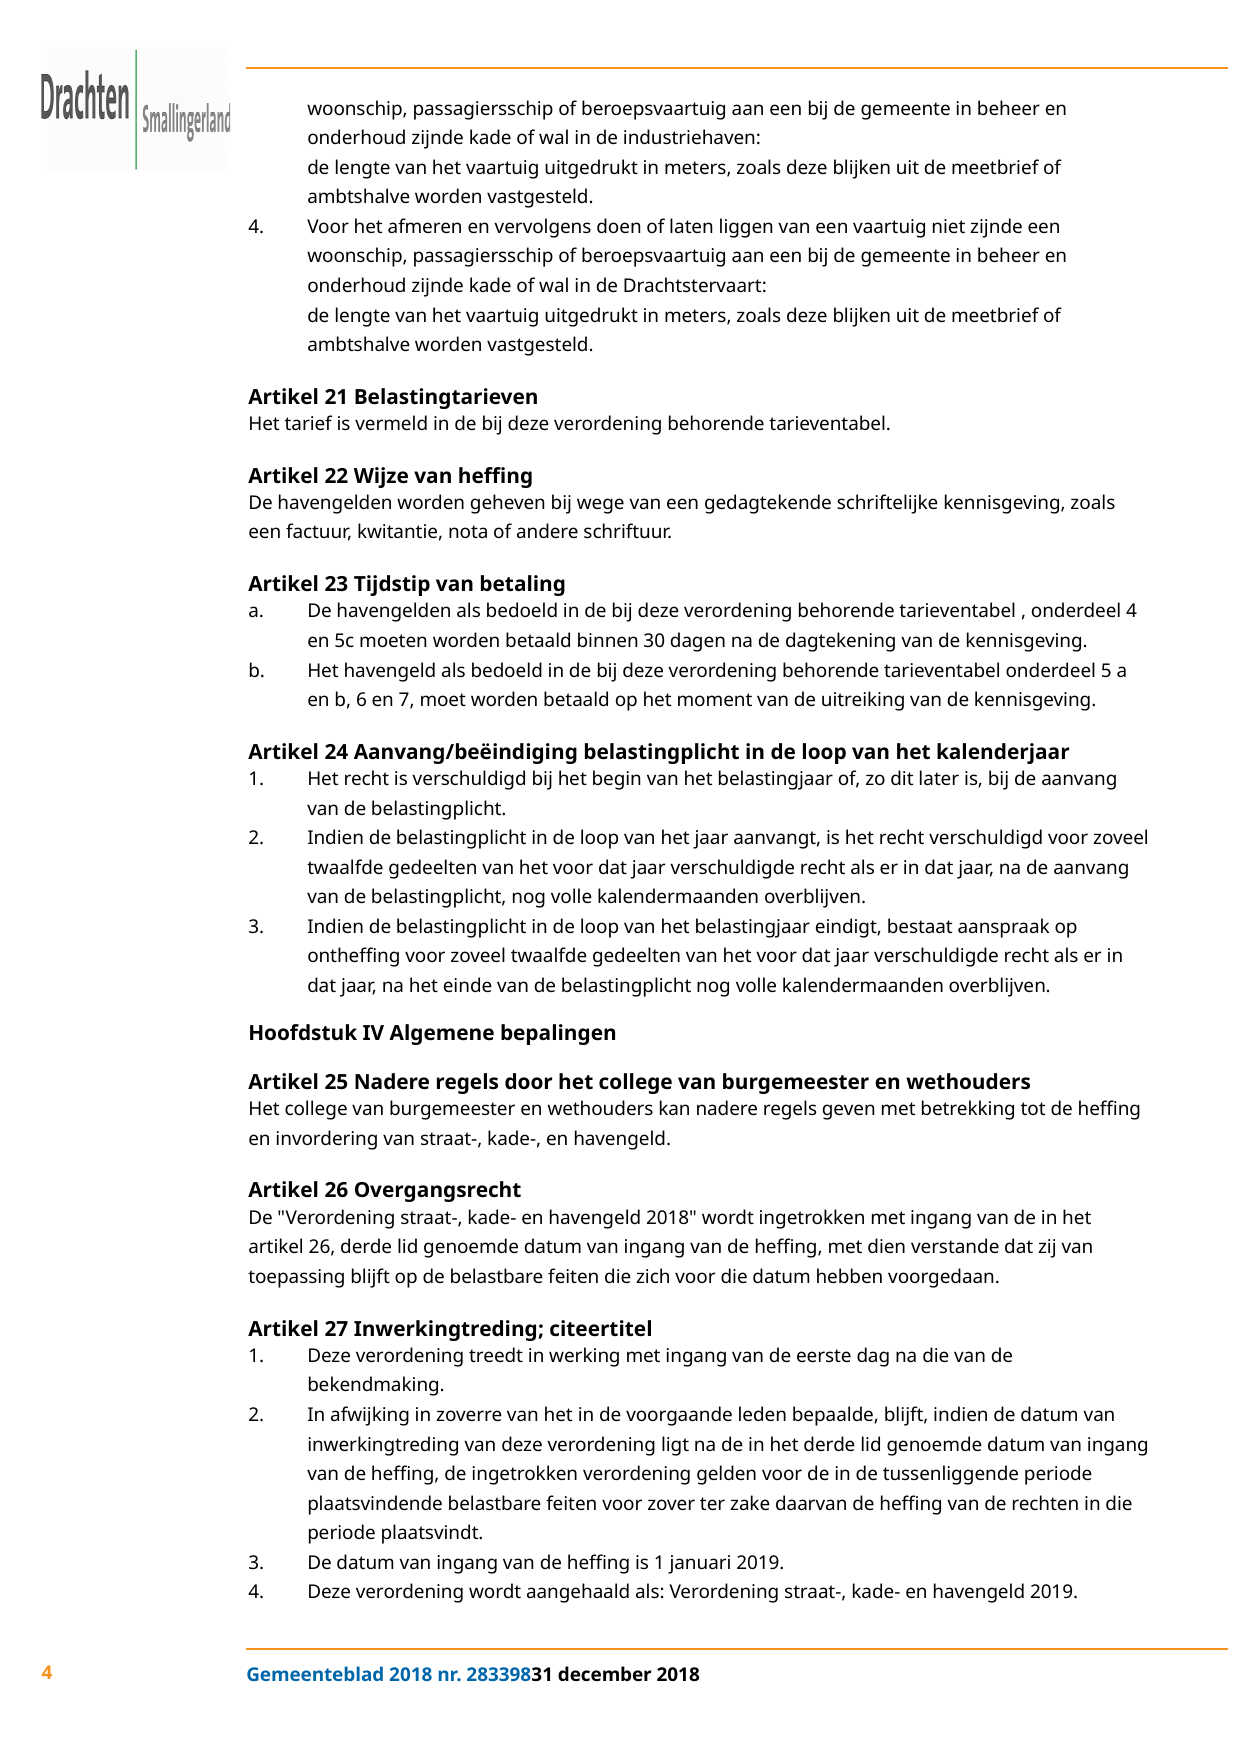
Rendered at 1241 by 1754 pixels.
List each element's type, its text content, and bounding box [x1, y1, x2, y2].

text De havengelden worden geheven bij wege van een gedagtekende schriftelijke kennisgeving, zoals een factuur, kwitantie, nota of andere schriftuur. [248, 489, 1152, 544]
text Artikel 22 Wijze van heffing [248, 461, 1152, 489]
list Het recht is verschuldigd bij het begin van het belastingjaar of, zo dit later is, bij de aanvang van de belastingplicht. [248, 765, 1152, 821]
text Artikel 24 Aanvang/beëindiging belastingplicht in de loop van het kalenderjaar [248, 737, 1152, 765]
list woonschip, passagiersschip of beroepsvaartuig aan een bij de gemeente in beheer en onderhoud zijnde kade of wal in de industriehaven: [248, 95, 1152, 150]
text Hoofdstuk IV Algemene bepalingen [248, 1018, 1152, 1046]
list Deze verordening treedt in werking met ingang van de eerste dag na die van de bekendmaking. [248, 1342, 1152, 1397]
picture [41, 47, 231, 172]
text Artikel 21 Belastingtarieven [248, 382, 1152, 410]
list Deze verordening wordt aangehaald als: Verordening straat-, kade- en havengeld 2019. [248, 1579, 1152, 1604]
text Artikel 26 Overgangsrecht [248, 1176, 1152, 1204]
text Het college van burgemeester en wethouders kan nadere regels geven met betrekking tot de heffing en invordering van straat-, kade-, en havengeld. [248, 1096, 1152, 1151]
text Artikel 23 Tijdstip van betaling [248, 569, 1152, 598]
list In afwijking in zoverre van het in de voorgaande leden bepaalde, blijft, indien de datum van inwerkingtreding van deze verordening ligt na de in het derde lid genoemde datum van ingang van de heffing, de ingetrokken verordening gelden voor de in de tussenliggende periode plaatsvindende belastbare feiten voor zover ter zake daarvan de heffing van de rechten in die periode plaatsvindt. [248, 1401, 1152, 1545]
list de lengte van het vaartuig uitgedrukt in meters, zoals deze blijken uit de meetbrief of ambtshalve worden vastgesteld. [248, 302, 1152, 357]
text Het tarief is vermeld in de bij deze verordening behorende tarieventabel. [248, 410, 1152, 436]
list de lengte van het vaartuig uitgedrukt in meters, zoals deze blijken uit de meetbrief of ambtshalve worden vastgesteld. [248, 154, 1152, 209]
text Artikel 27 Inwerkingtreding; citeertitel [248, 1314, 1152, 1342]
text Artikel 25 Nadere regels door het college van burgemeester en wethouders [248, 1067, 1152, 1096]
text De "Verordening straat-, kade- en havengeld 2018" wordt ingetrokken met ingang van de in het artikel 26, derde lid genoemde datum van ingang van de heffing, met dien verstande dat zij van toepassing blijft op de belastbare feiten die zich voor die datum hebben voorgedaan. [248, 1204, 1152, 1289]
list De havengelden als bedoeld in de bij deze verordening behorende tarieventabel , onderdeel 4 en 5c moeten worden betaald binnen 30 dagen na de dagtekening van de kennisgeving. [248, 598, 1152, 653]
list Indien de belastingplicht in de loop van het jaar aanvangt, is het recht verschuldigd voor zoveel twaalfde gedeelten van het voor dat jaar verschuldigde recht als er in dat jaar, na de aanvang van de belastingplicht, nog volle kalendermaanden overblijven. [248, 824, 1152, 909]
list Voor het afmeren en vervolgens doen of laten liggen van een vaartuig niet zijnde een woonschip, passagiersschip of beroepsvaartuig aan een bij de gemeente in beheer en onderhoud zijnde kade of wal in de Drachtstervaart: [248, 213, 1152, 298]
list Indien de belastingplicht in de loop van het belastingjaar eindigt, bestaat aanspraak op ontheffing voor zoveel twaalfde gedeelten van het voor dat jaar verschuldigde recht als er in dat jaar, na het einde van de belastingplicht nog volle kalendermaanden overblijven. [248, 913, 1152, 998]
list De datum van ingang van de heffing is 1 januari 2019. [248, 1549, 1152, 1575]
list Het havengeld als bedoeld in de bij deze verordening behorende tarieventabel onderdeel 5 a en b, 6 en 7, moet worden betaald op het moment van de uitreiking van de kennisgeving. [248, 657, 1152, 712]
